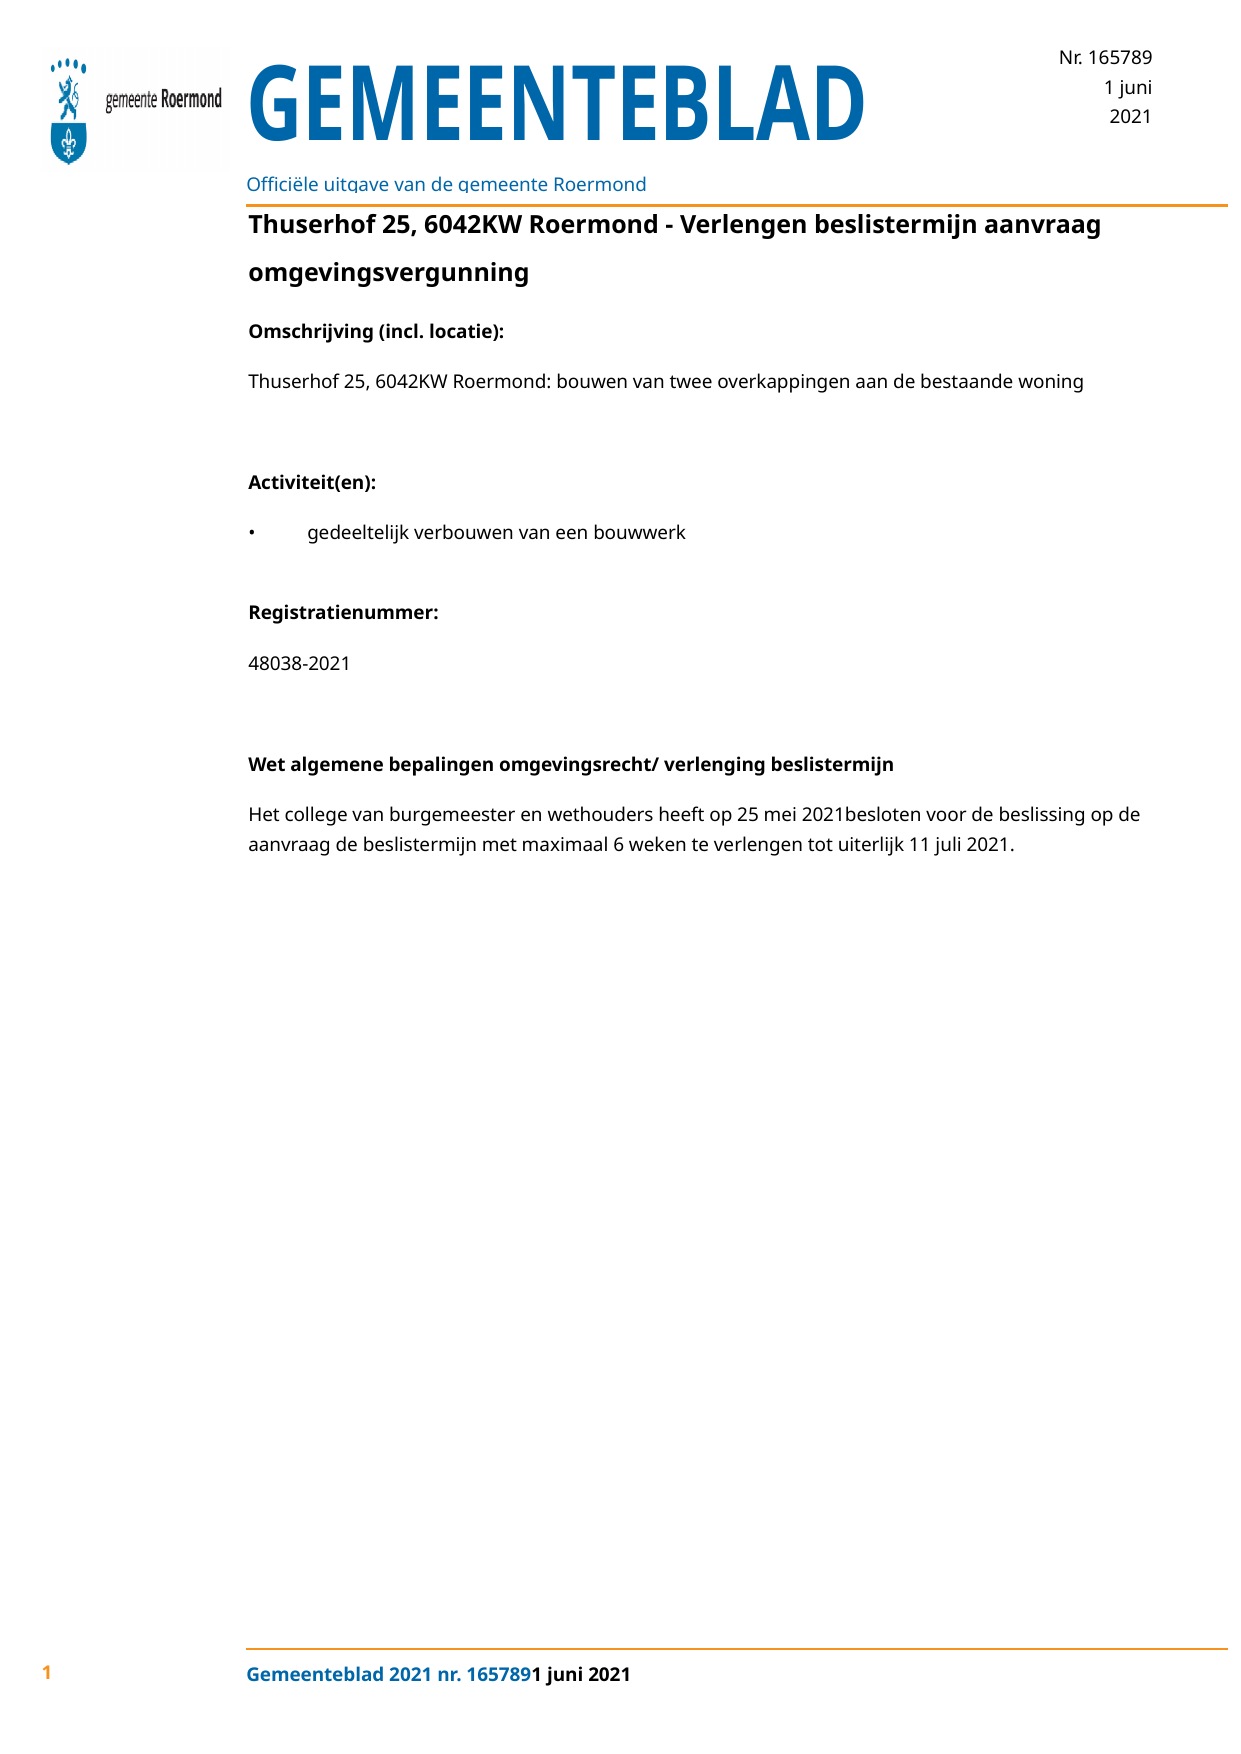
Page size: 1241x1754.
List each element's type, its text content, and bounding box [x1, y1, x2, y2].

text Het college van burgemeester en wethouders heeft op 25 mei 2021besloten voor de beslissing op de aanvraag de beslistermijn met maximaal 6 weken te verlengen tot uiterlijk 11 juli 2021. [248, 801, 1152, 857]
text Omschrijving (incl. locatie): [248, 318, 1152, 344]
text Registratienummer: [248, 599, 1152, 625]
text Activiteit(en): [248, 469, 1152, 495]
text Wet algemene bepalingen omgevingsrecht/ verlenging beslistermijn [248, 751, 1152, 777]
text Thuserhof 25, 6042KW Roermond - Verlengen beslistermijn aanvraag omgevingsvergunning [248, 207, 1152, 288]
text Thuserhof 25, 6042KW Roermond: bouwen van twee overkappingen aan de bestaande woning [248, 368, 1152, 394]
list gedeeltelijk verbouwen van een bouwwerk [248, 519, 1152, 545]
picture [41, 47, 231, 172]
text 48038-2021 [248, 650, 1152, 676]
